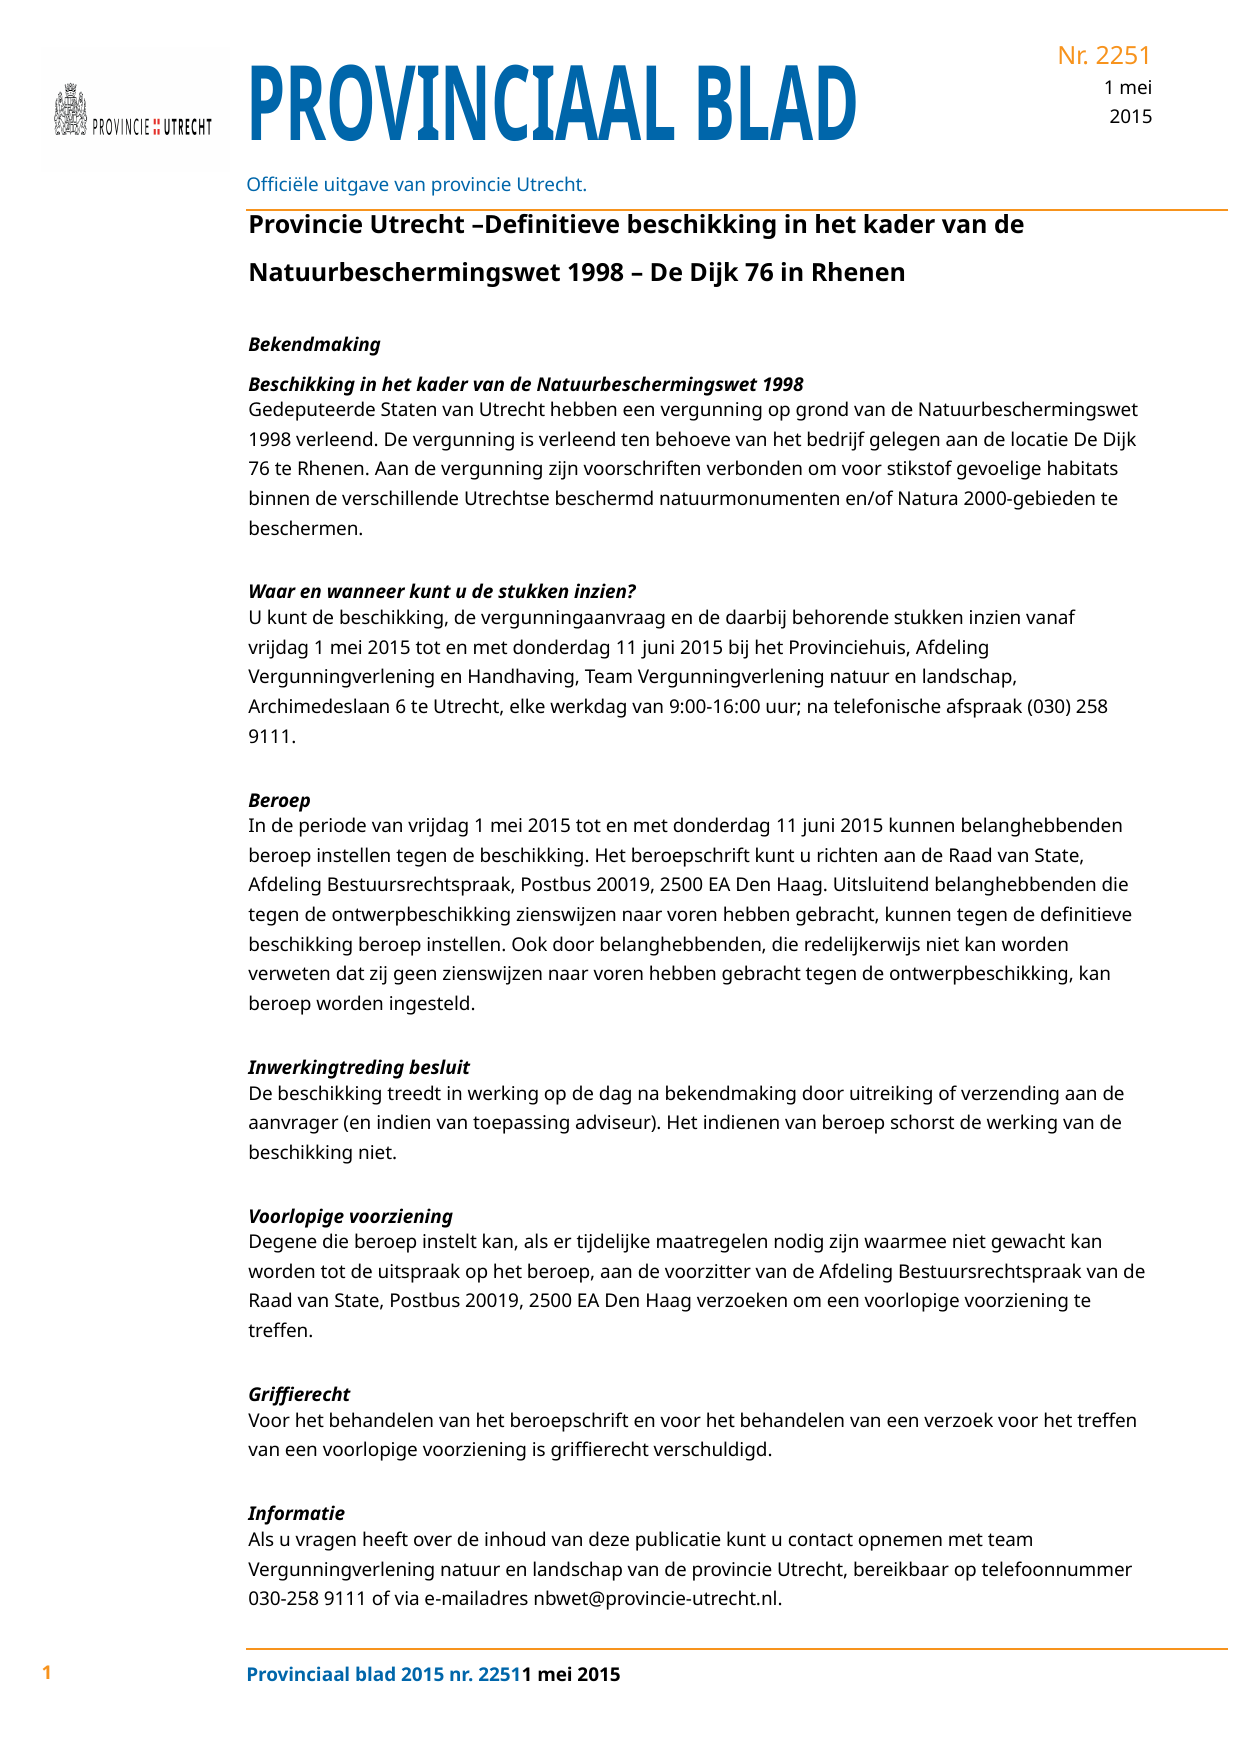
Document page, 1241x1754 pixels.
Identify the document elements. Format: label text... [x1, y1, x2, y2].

text Als u vragen heeft over de inhoud van deze publicatie kunt u contact opnemen met team Vergunningverlening natuur en landschap van de provincie Utrecht, bereikbaar op telefoonnummer 030-258 9111 of via e-mailadres nbwet@provincie-utrecht.nl. [248, 1526, 1152, 1611]
text U kunt de beschikking, de vergunningaanvraag en de daarbij behorende stukken inzien vanaf vrijdag 1 mei 2015 tot en met donderdag 11 juni 2015 bij het Provinciehuis, Afdeling Vergunningverlening en Handhaving, Team Vergunningverlening natuur en landschap, Archimedeslaan 6 te Utrecht, elke werkdag van 9:00-16:00 uur; na telefonische afspraak (030) 258 9111. [248, 604, 1152, 748]
text Inwerkingtreding besluit [248, 1054, 1152, 1080]
text Provincie Utrecht –Definitieve beschikking in het kader van de Natuurbeschermingswet 1998 – De Dijk 76 in Rhenen [248, 211, 1152, 288]
text Waar en wanneer kunt u de stukken inzien? [248, 579, 1152, 604]
text Gedeputeerde Staten van Utrecht hebben een vergunning op grond van de Natuurbeschermingswet 1998 verleend. De vergunning is verleend ten behoeve van het bedrijf gelegen aan de locatie De Dijk 76 te Rhenen. Aan de vergunning zijn voorschriften verbonden om voor stikstof gevoelige habitats binnen de verschillende Utrechtse beschermd natuurmonumenten en/of Natura 2000-gebieden te beschermen. [248, 396, 1152, 541]
text Informatie [248, 1501, 1152, 1526]
text De beschikking treedt in werking op de dag na bekendmaking door uitreiking of verzending aan de aanvrager (en indien van toepassing adviseur). Het indienen van beroep schorst de werking van de beschikking niet. [248, 1080, 1152, 1164]
text Bekendmaking [248, 331, 1152, 357]
text Voor het behandelen van het beroepschrift en voor het behandelen van een verzoek voor het treffen van een voorlopige voorziening is griffierecht verschuldigd. [248, 1407, 1152, 1462]
text Griffierecht [248, 1381, 1152, 1407]
text Beschikking in het kader van de Natuurbeschermingswet 1998 [248, 371, 1152, 396]
text Beroep [248, 787, 1152, 812]
text Degene die beroep instelt kan, als er tijdelijke maatregelen nodig zijn waarmee niet gewacht kan worden tot de uitspraak op het beroep, aan de voorzitter van de Afdeling Bestuursrechtspraak van de Raad van State, Postbus 20019, 2500 EA Den Haag verzoeken om een voorlopige voorziening te treffen. [248, 1228, 1152, 1343]
text Voorlopige voorziening [248, 1203, 1152, 1228]
picture [41, 47, 231, 172]
text In de periode van vrijdag 1 mei 2015 tot en met donderdag 11 juni 2015 kunnen belanghebbenden beroep instellen tegen de beschikking. Het beroepschrift kunt u richten aan de Raad van State, Afdeling Bestuursrechtspraak, Postbus 20019, 2500 EA Den Haag. Uitsluitend belanghebbenden die tegen de ontwerpbeschikking zienswijzen naar voren hebben gebracht, kunnen tegen de definitieve beschikking beroep instellen. Ook door belanghebbenden, die redelijkerwijs niet kan worden verweten dat zij geen zienswijzen naar voren hebben gebracht tegen de ontwerpbeschikking, kan beroep worden ingesteld. [248, 812, 1152, 1016]
